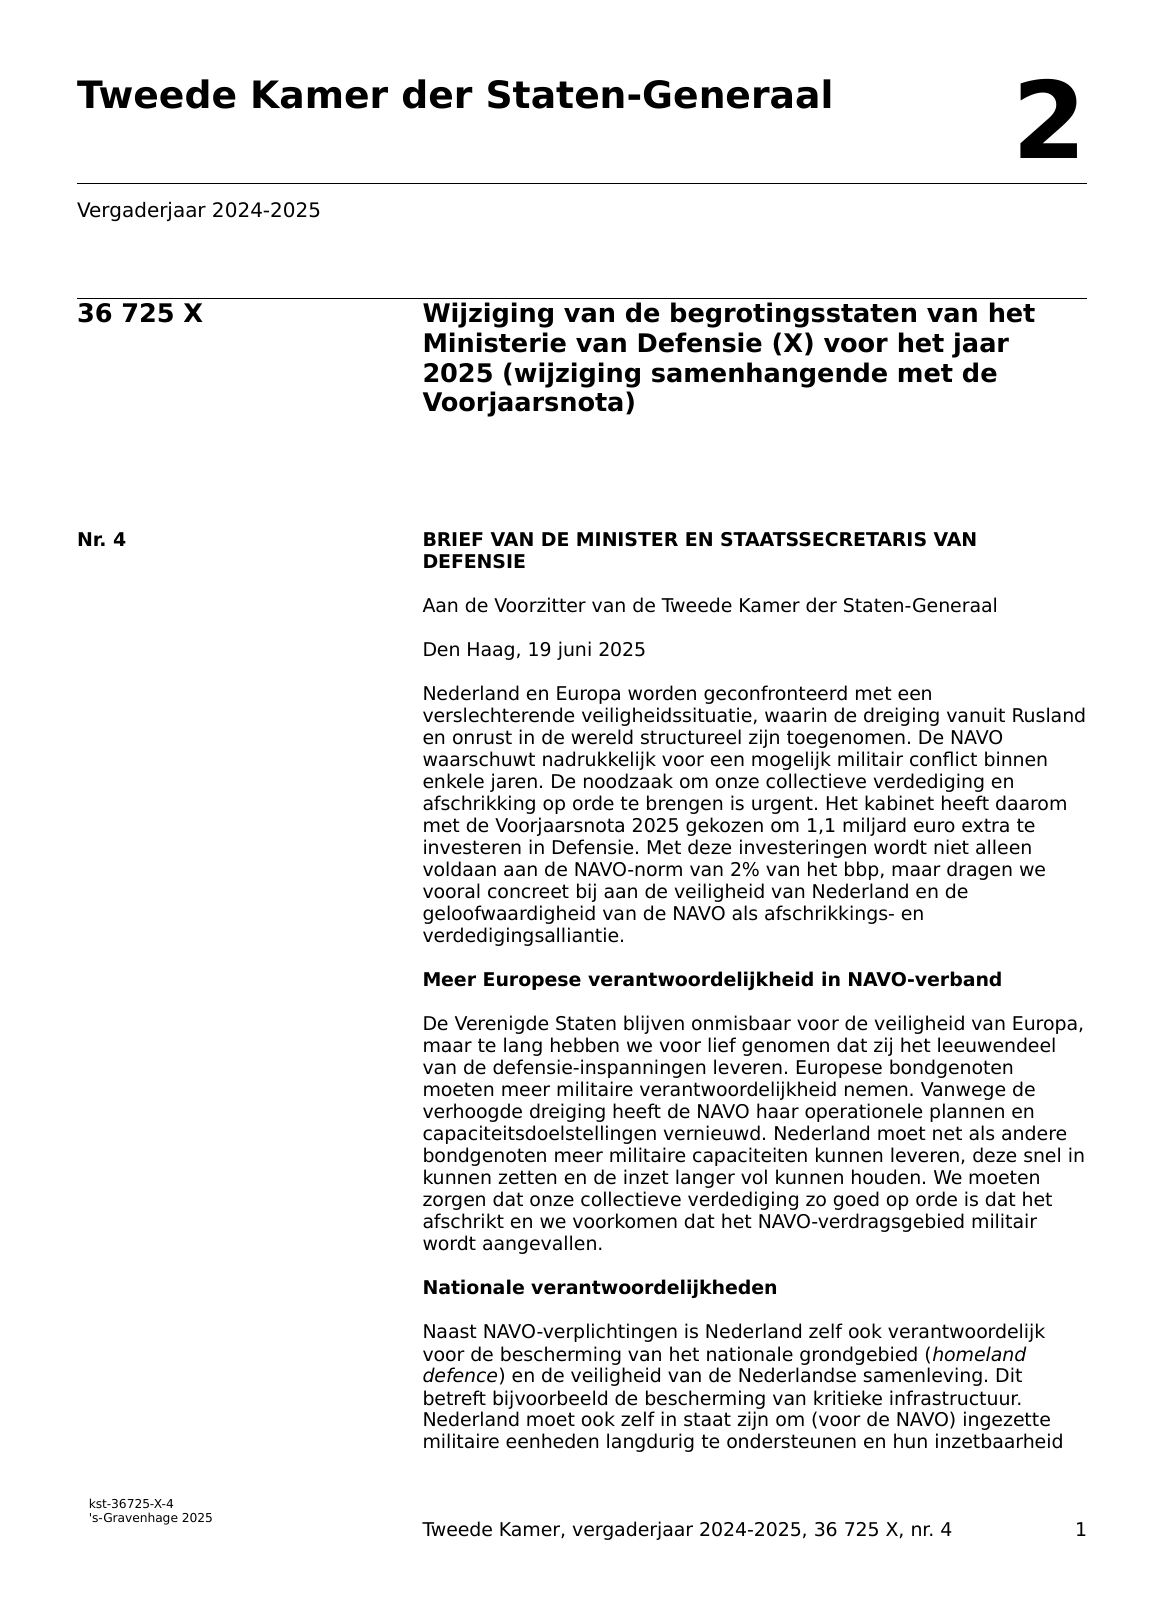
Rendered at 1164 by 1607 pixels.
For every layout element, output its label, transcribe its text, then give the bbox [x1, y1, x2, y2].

text Naast NAVO-verplichtingen is Nederland zelf ook verantwoordelijk voor de bescherming van het nationale grondgebied (homeland defence) en de veiligheid van de Nederlandse samenleving. Dit betreft bijvoorbeeld de bescherming van kritieke infrastructuur. Nederland moet ook zelf in staat zijn om (voor de NAVO) ingezette militaire eenheden langdurig te ondersteunen en hun inzetbaarheid [422, 1321, 1087, 1453]
text kst-36725-X-4 [88, 1497, 323, 1511]
subtitle Nationale verantwoordelijkheden [422, 1277, 1087, 1299]
text De Verenigde Staten blijven onmisbaar voor de veiligheid van Europa, maar te lang hebben we voor lief genomen dat zij het leeuwendeel van de defensie-inspanningen leveren. Europese bondgenoten moeten meer militaire verantwoordelijkheid nemen. Vanwege de verhoogde dreiging heeft de NAVO haar operationele plannen en capaciteitsdoelstellingen vernieuwd. Nederland moet net als andere bondgenoten meer militaire capaciteiten kunnen leveren, deze snel in kunnen zetten en de inzet langer vol kunnen houden. We moeten zorgen dat onze collectieve verdediging zo goed op orde is dat het afschrikt en we voorkomen dat het NAVO-verdragsgebied militair wordt aangevallen. [422, 1013, 1087, 1255]
table_header 2 [886, 59, 1087, 183]
subtitle Nr. 4 BRIEF VAN DE MINISTER EN STAATSSECRETARIS VAN DEFENSIE [77, 529, 1087, 573]
text Nederland en Europa worden geconfronteerd met een verslechterende veiligheidssituatie, waarin de dreiging vanuit Rusland en onrust in de wereld structureel zijn toegenomen. De NAVO waarschuwt nadrukkelijk voor een mogelijk militair conflict binnen enkele jaren. De noodzaak om onze collectieve verdediging en afschrikking op orde te brengen is urgent. Het kabinet heeft daarom met de Voorjaarsnota 2025 gekozen om 1,1 miljard euro extra te investeren in Defensie. Met deze investeringen wordt niet alleen voldaan aan de NAVO-norm van 2% van het bbp, maar dragen we vooral concreet bij aan de veiligheid van Nederland en de geloofwaardigheid van de NAVO als afschrikkings- en verdedigingsalliantie. [422, 683, 1087, 947]
table_header Tweede Kamer der Staten-Generaal [77, 59, 886, 183]
text 's-Gravenhage 2025 [88, 1511, 323, 1525]
subtitle Meer Europese verantwoordelijkheid in NAVO-verband [422, 969, 1087, 991]
text Den Haag, 19 juni 2025 [422, 639, 1087, 661]
subtitle 36 725 X Wijziging van de begrotingsstaten van het Ministerie van Defensie (X) voor het jaar 2025 (wijziging samenhangende met de Voorjaarsnota) [77, 299, 1087, 418]
text Aan de Voorzitter van de Tweede Kamer der Staten-Generaal [422, 595, 1087, 617]
table_cell Vergaderjaar 2024-2025 [77, 184, 1087, 298]
